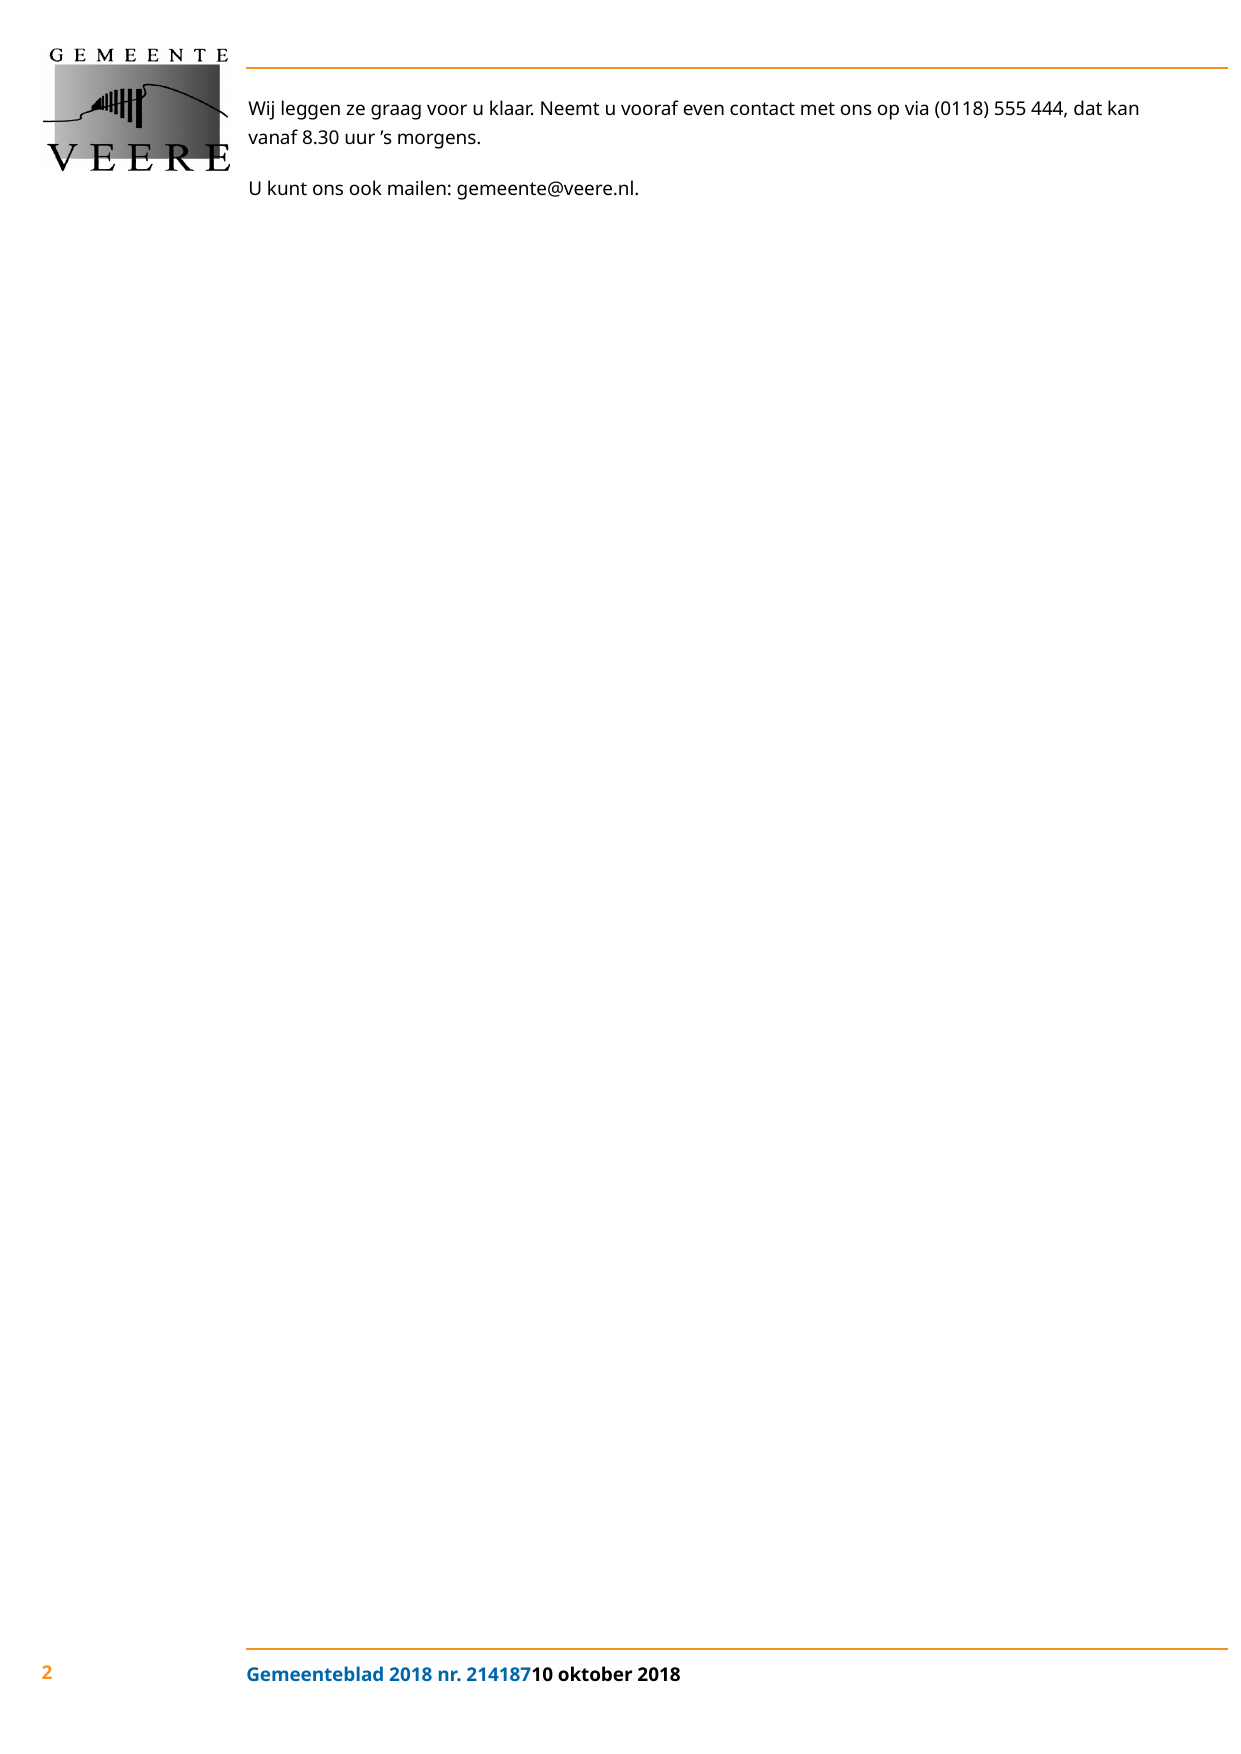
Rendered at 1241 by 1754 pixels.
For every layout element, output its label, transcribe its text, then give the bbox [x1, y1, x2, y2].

text U kunt ons ook mailen: gemeente@veere.nl. [248, 175, 1152, 201]
picture [41, 47, 231, 172]
text Wij leggen ze graag voor u klaar. Neemt u vooraf even contact met ons op via (0118) 555 444, dat kan vanaf 8.30 uur ’s morgens. [248, 95, 1152, 150]
